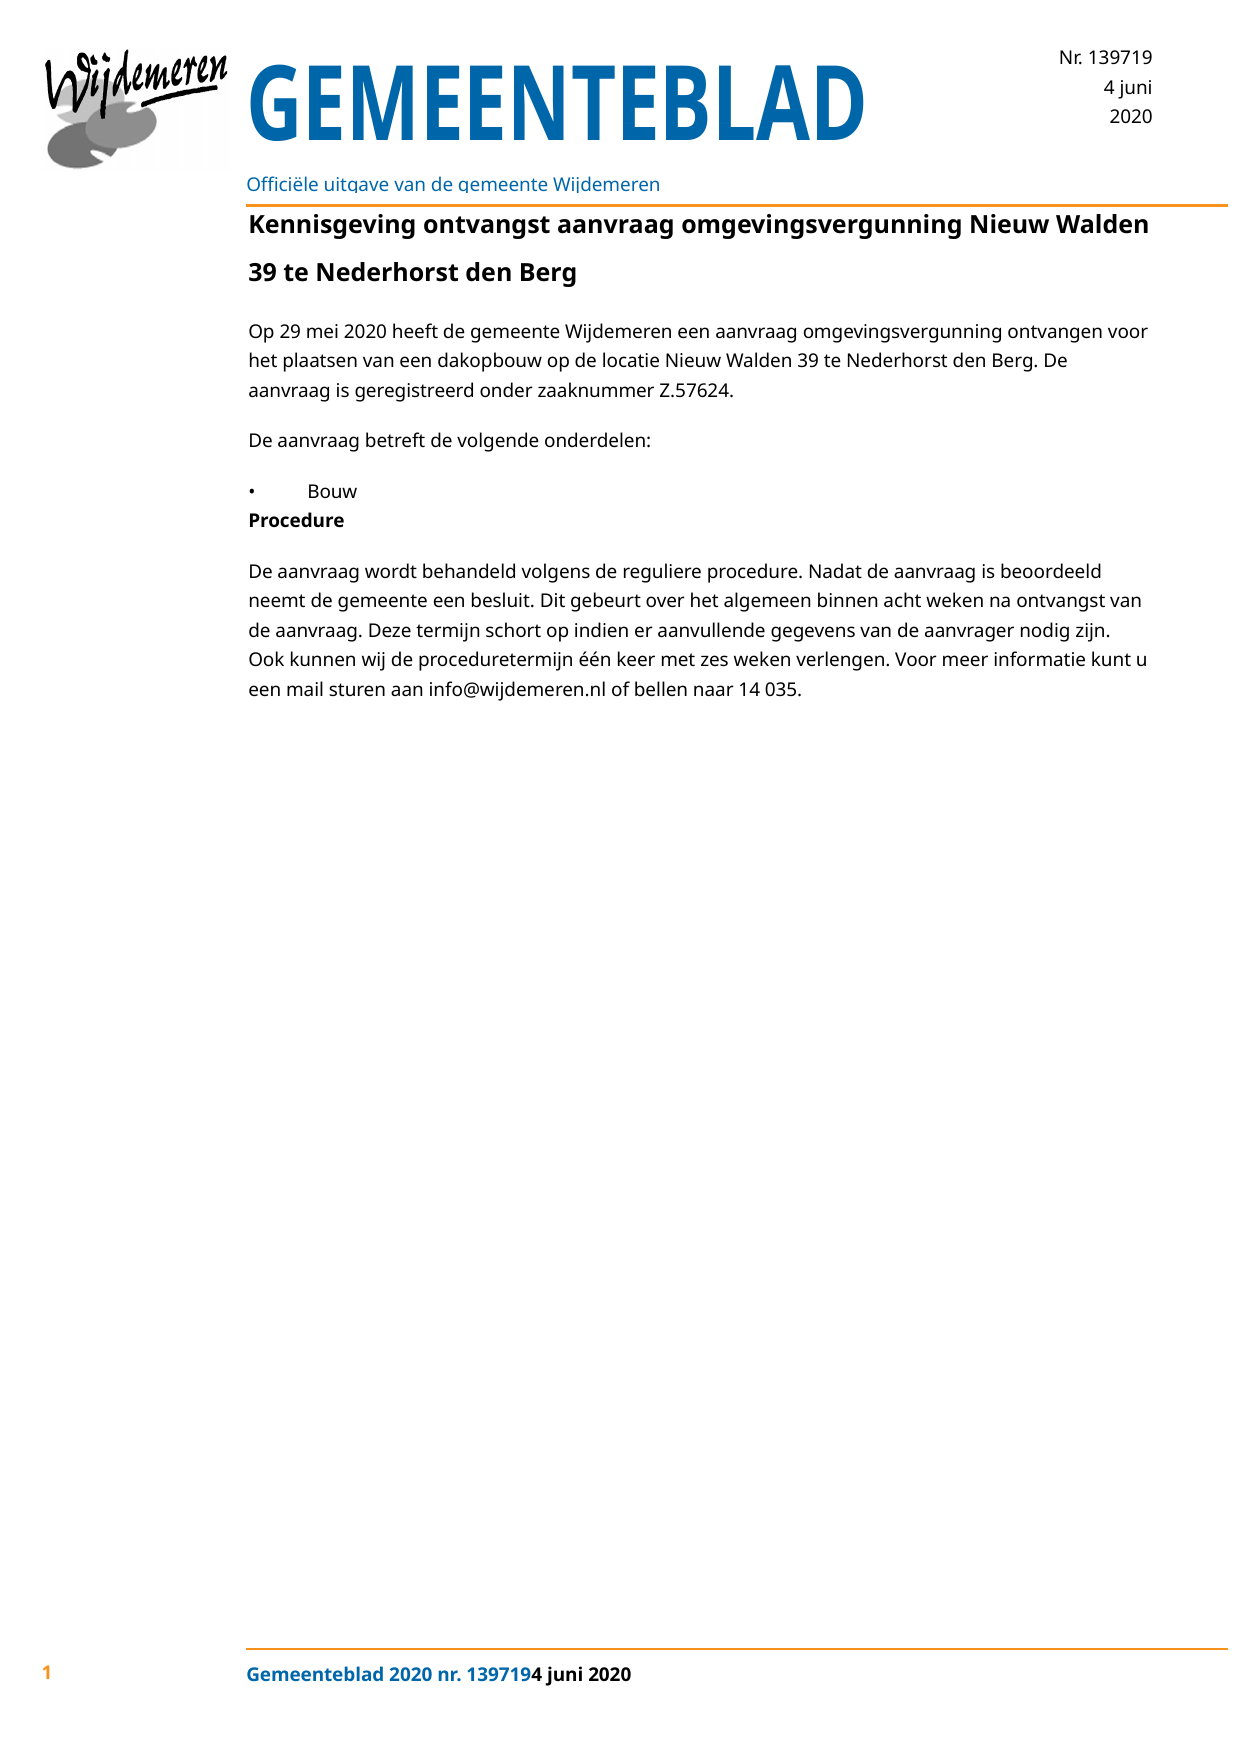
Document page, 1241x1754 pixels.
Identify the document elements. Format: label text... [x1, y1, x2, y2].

text De aanvraag betreft de volgende onderdelen: [248, 427, 1152, 453]
picture [41, 47, 231, 172]
text De aanvraag wordt behandeld volgens de reguliere procedure. Nadat de aanvraag is beoordeeld neemt de gemeente een besluit. Dit gebeurt over het algemeen binnen acht weken na ontvangst van de aanvraag. Deze termijn schort op indien er aanvullende gegevens van de aanvrager nodig zijn. Ook kunnen wij de proceduretermijn één keer met zes weken verlengen. Voor meer informatie kunt u een mail sturen aan info@wijdemeren.nl of bellen naar 14 035. [248, 558, 1152, 702]
text Op 29 mei 2020 heeft de gemeente Wijdemeren een aanvraag omgevingsvergunning ontvangen voor het plaatsen van een dakopbouw op de locatie Nieuw Walden 39 te Nederhorst den Berg. De aanvraag is geregistreerd onder zaaknummer Z.57624. [248, 318, 1152, 403]
text Kennisgeving ontvangst aanvraag omgevingsvergunning Nieuw Walden 39 te Nederhorst den Berg [248, 207, 1152, 288]
text Procedure [248, 507, 1152, 533]
list Bouw [248, 478, 1152, 504]
